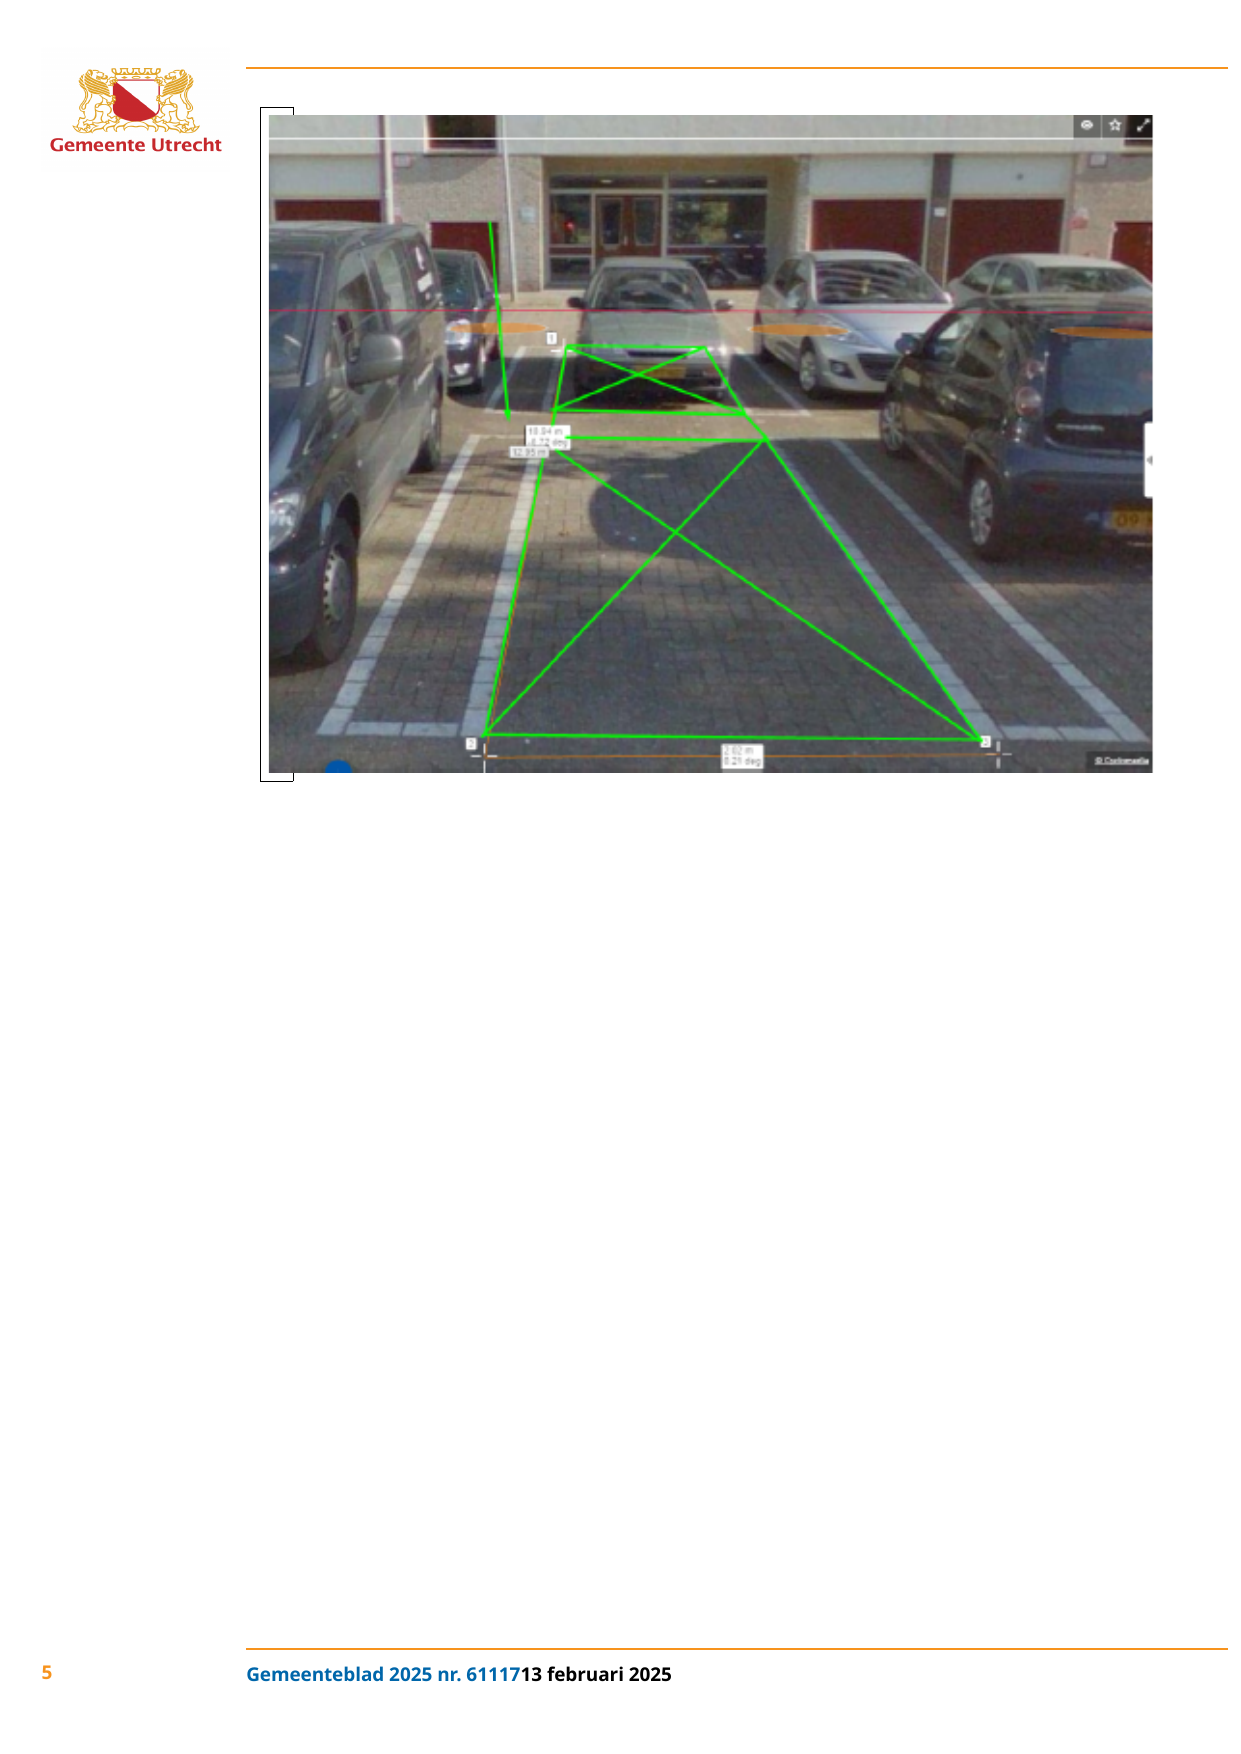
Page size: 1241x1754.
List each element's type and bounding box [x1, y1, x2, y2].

picture [268, 115, 1155, 773]
picture [41, 47, 231, 172]
